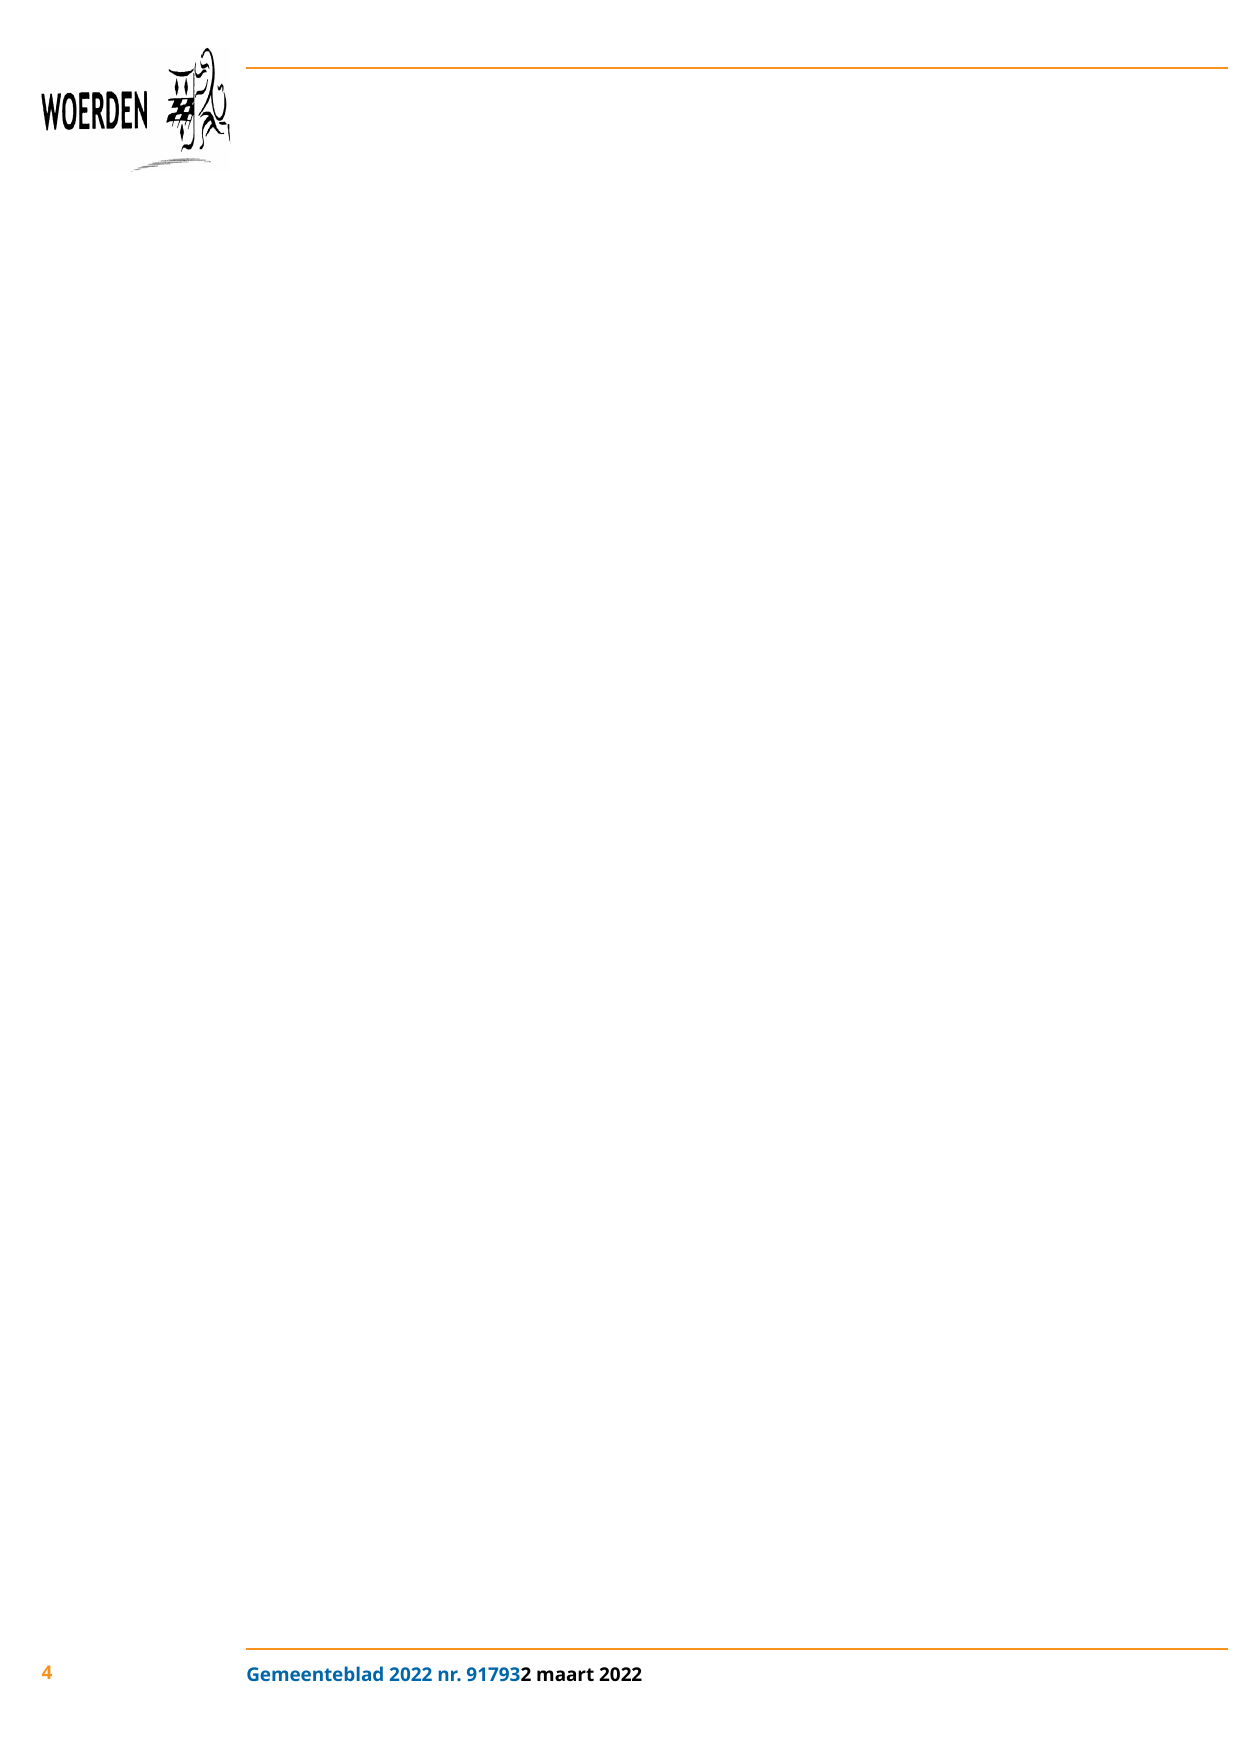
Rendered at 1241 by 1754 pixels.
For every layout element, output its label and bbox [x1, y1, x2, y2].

picture [41, 47, 231, 172]
